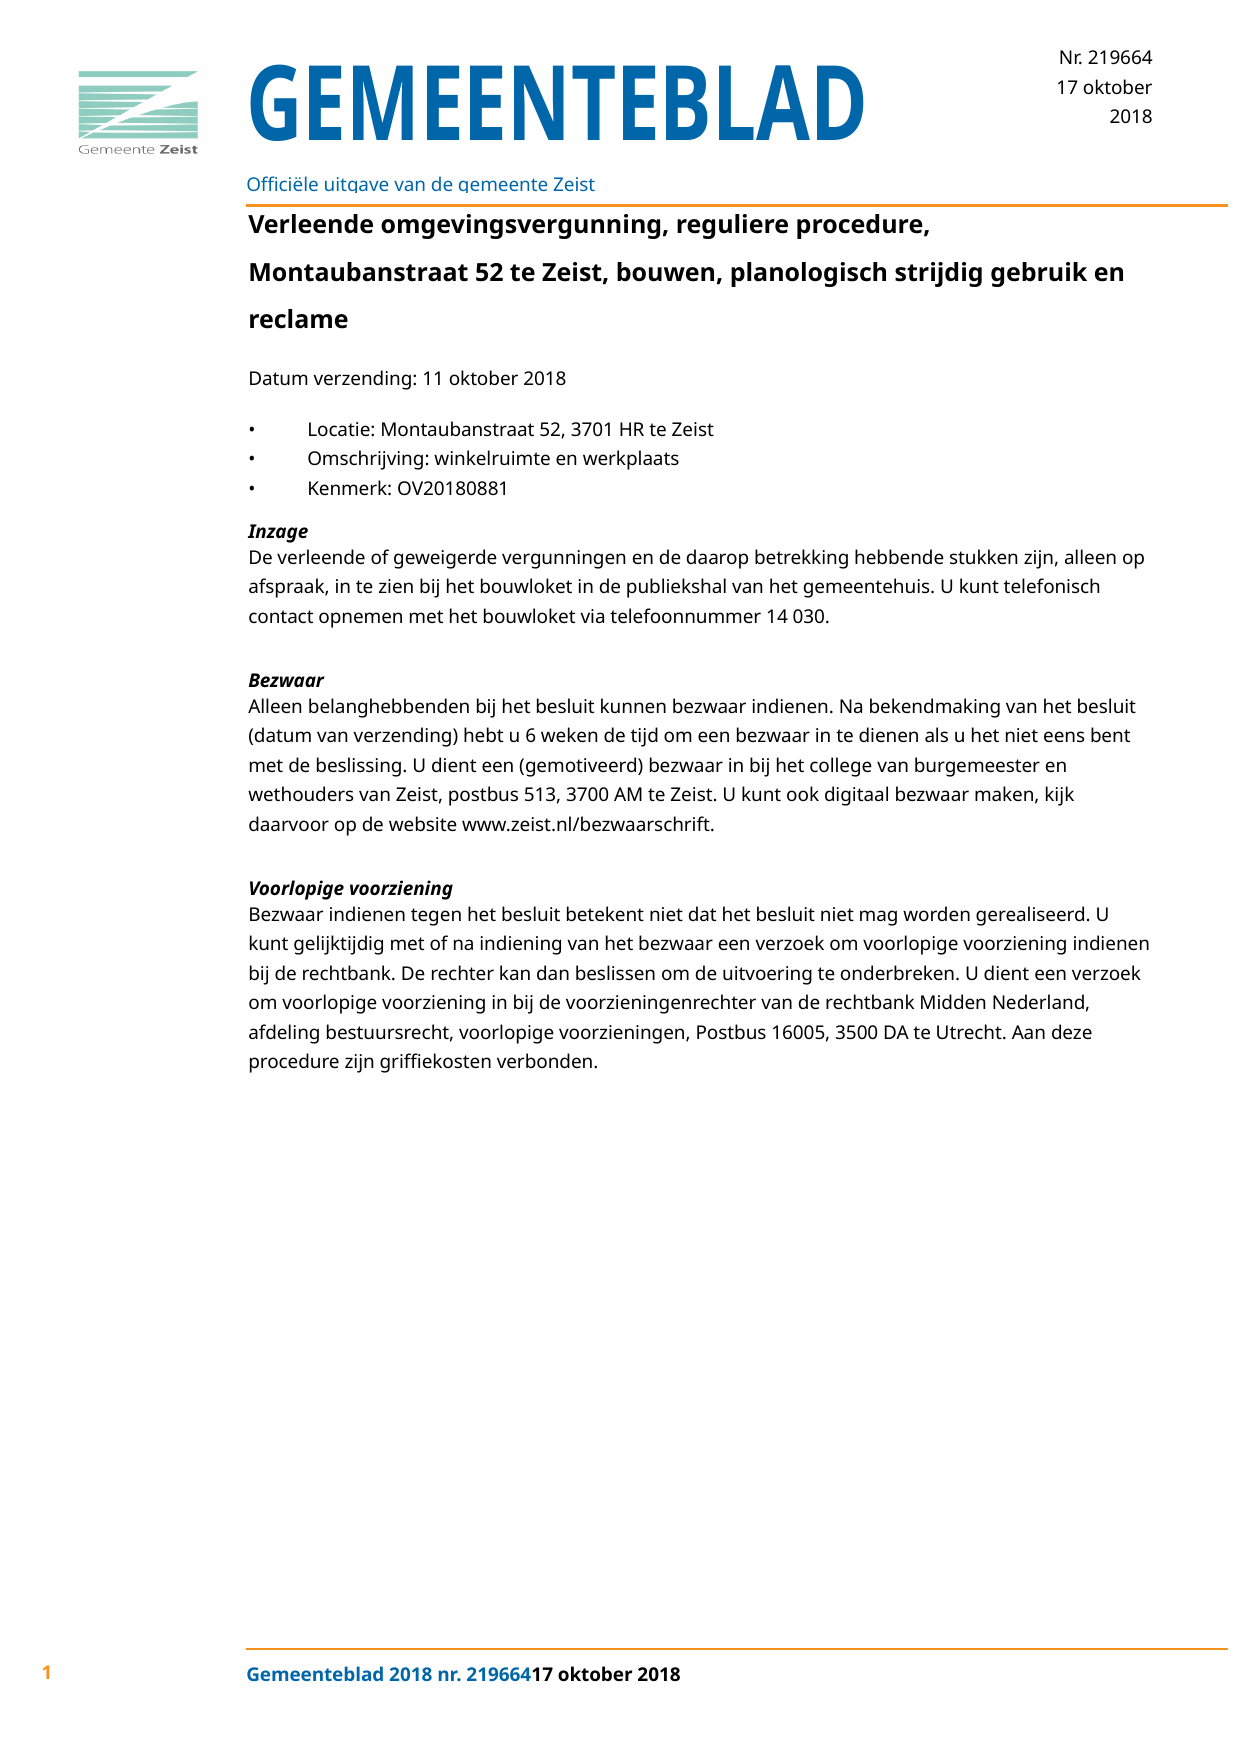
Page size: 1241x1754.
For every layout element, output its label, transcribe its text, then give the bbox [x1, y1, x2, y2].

text Bezwaar indienen tegen het besluit betekent niet dat het besluit niet mag worden gerealiseerd. U kunt gelijktijdig met of na indiening van het bezwaar een verzoek om voorlopige voorziening indienen bij de rechtbank. De rechter kan dan beslissen om de uitvoering te onderbreken. U dient een verzoek om voorlopige voorziening in bij de voorzieningenrechter van de rechtbank Midden Nederland, afdeling bestuursrecht, voorlopige voorzieningen, Postbus 16005, 3500 DA te Utrecht. Aan deze procedure zijn griffiekosten verbonden. [248, 901, 1152, 1074]
list Locatie: Montaubanstraat 52, 3701 HR te Zeist [248, 416, 1152, 442]
text De verleende of geweigerde vergunningen en de daarop betrekking hebbende stukken zijn, alleen op afspraak, in te zien bij het bouwloket in de publiekshal van het gemeentehuis. U kunt telefonisch contact opnemen met het bouwloket via telefoonnummer 14 030. [248, 544, 1152, 629]
list Kenmerk: OV20180881 [248, 475, 1152, 501]
picture [41, 47, 231, 172]
text Inzage [248, 518, 1152, 544]
text Datum verzending: 11 oktober 2018 [248, 366, 1152, 391]
text Alleen belanghebbenden bij het besluit kunnen bezwaar indienen. Na bekendmaking van het besluit (datum van verzending) hebt u 6 weken de tijd om een bezwaar in te dienen als u het niet eens bent met de beslissing. U dient een (gemotiveerd) bezwaar in bij het college van burgemeester en wethouders van Zeist, postbus 513, 3700 AM te Zeist. U kunt ook digitaal bezwaar maken, kijk daarvoor op de website www.zeist.nl/bezwaarschrift. [248, 693, 1152, 837]
text Voorlopige voorziening [248, 875, 1152, 901]
text Verleende omgevingsvergunning, reguliere procedure, Montaubanstraat 52 te Zeist, bouwen, planologisch strijdig gebruik en reclame [248, 207, 1152, 336]
list Omschrijving: winkelruimte en werkplaats [248, 446, 1152, 471]
text Bezwaar [248, 667, 1152, 693]
